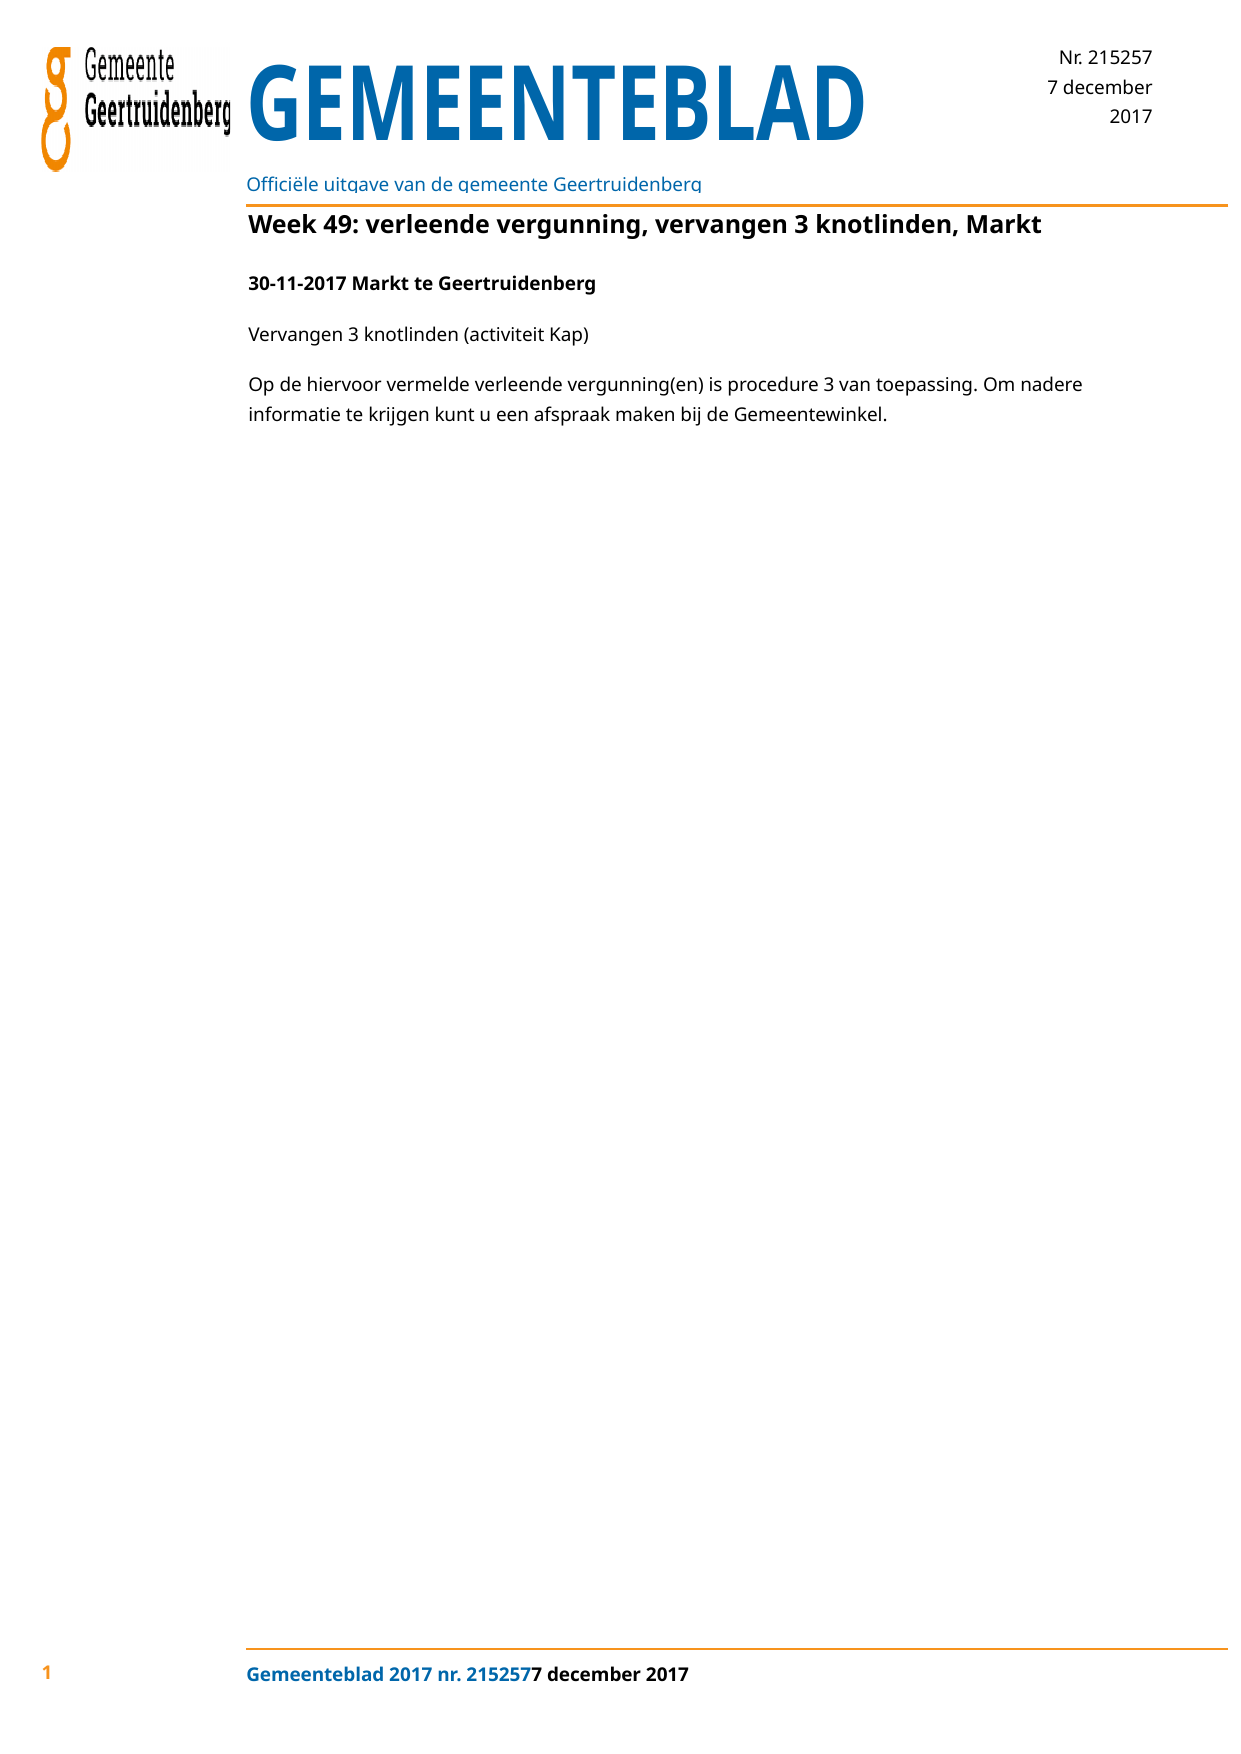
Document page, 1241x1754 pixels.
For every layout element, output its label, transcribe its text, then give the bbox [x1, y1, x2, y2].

text Op de hiervoor vermelde verleende vergunning(en) is procedure 3 van toepassing. Om nadere informatie te krijgen kunt u een afspraak maken bij de Gemeentewinkel. [248, 371, 1152, 426]
text Week 49: verleende vergunning, vervangen 3 knotlinden, Markt [248, 207, 1152, 241]
text Vervangen 3 knotlinden (activiteit Kap) [248, 321, 1152, 346]
picture [41, 47, 231, 172]
text 30-11-2017 Markt te Geertruidenberg [248, 270, 1152, 296]
